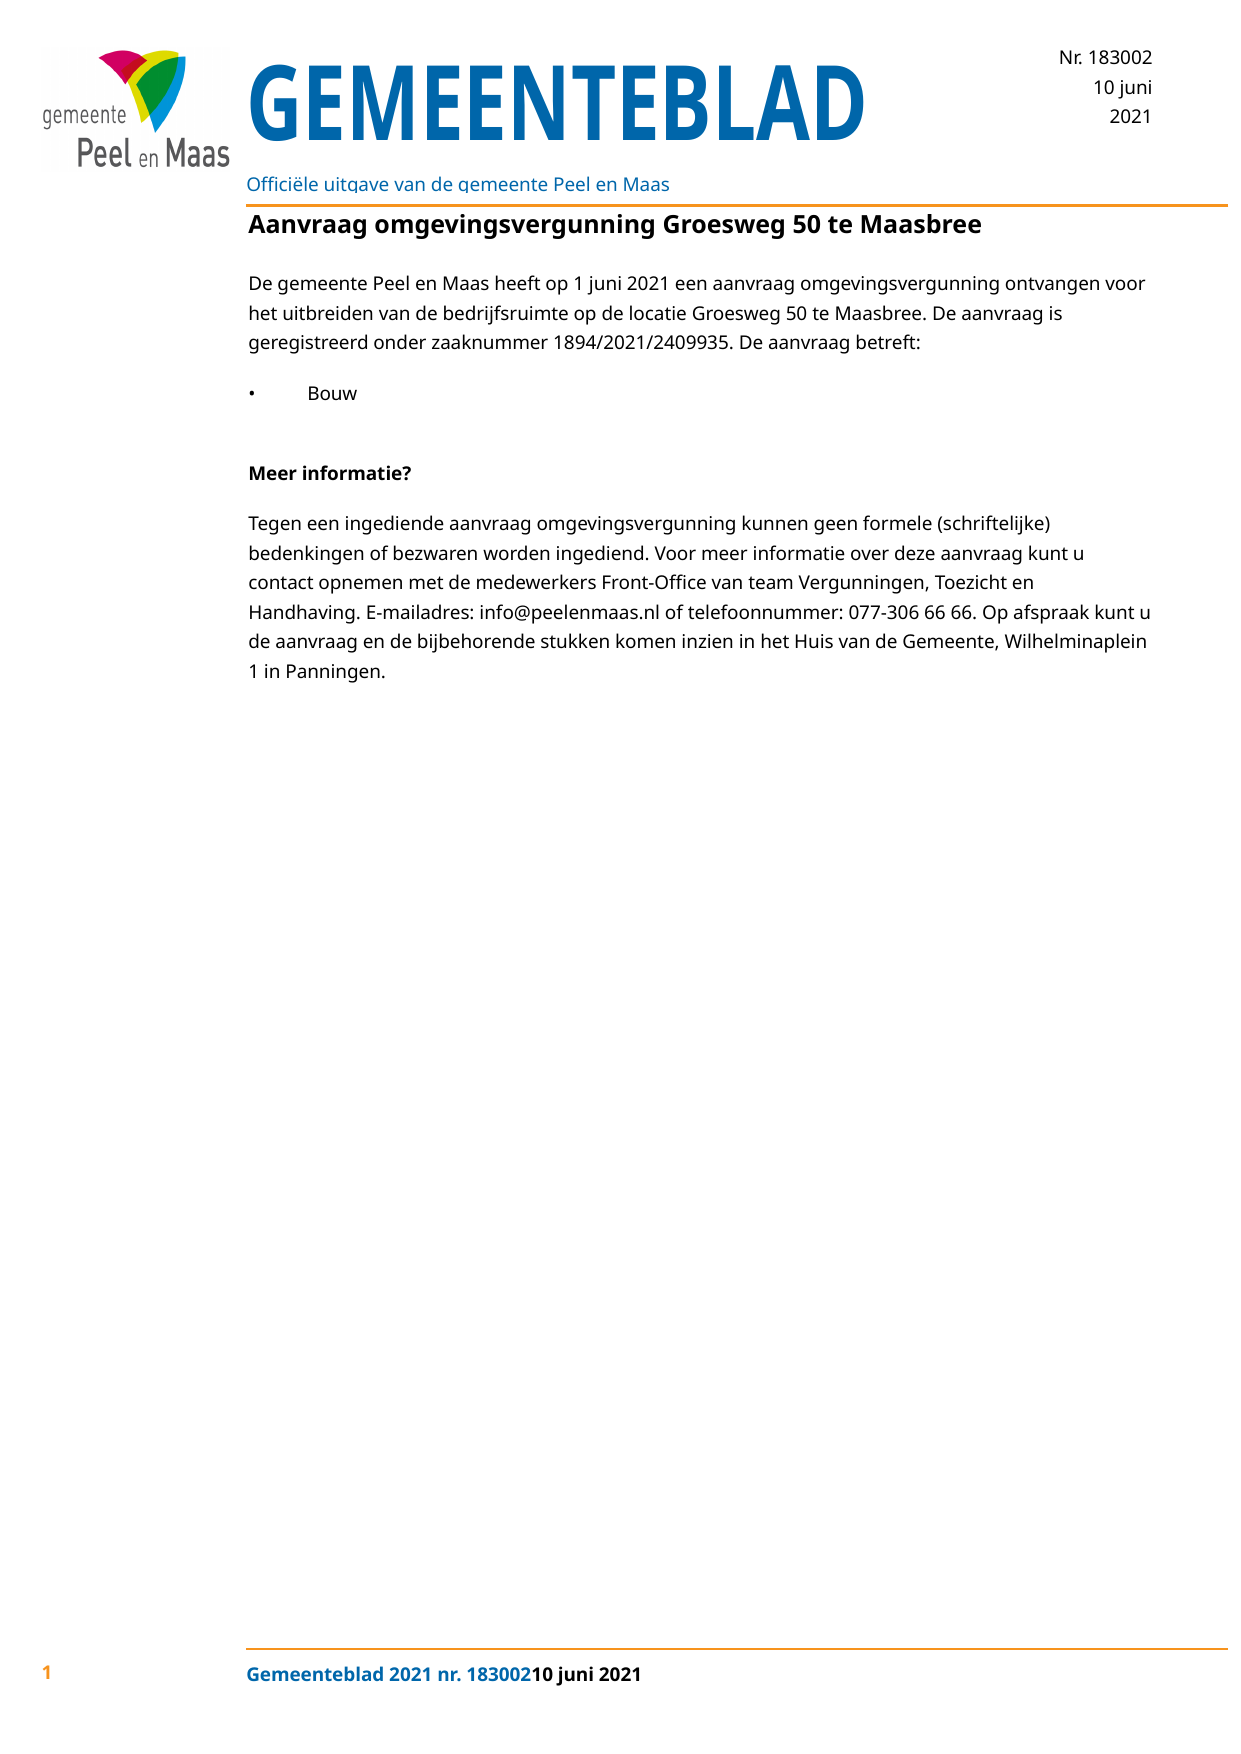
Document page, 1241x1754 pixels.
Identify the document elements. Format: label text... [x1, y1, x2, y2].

text De gemeente Peel en Maas heeft op 1 juni 2021 een aanvraag omgevingsvergunning ontvangen voor het uitbreiden van de bedrijfsruimte op de locatie Groesweg 50 te Maasbree. De aanvraag is geregistreerd onder zaaknummer 1894/2021/2409935. De aanvraag betreft: [248, 270, 1152, 355]
list Bouw [248, 380, 1152, 406]
text Tegen een ingediende aanvraag omgevingsvergunning kunnen geen formele (schriftelijke) bedenkingen of bezwaren worden ingediend. Voor meer informatie over deze aanvraag kunt u contact opnemen met de medewerkers Front-Office van team Vergunningen, Toezicht en Handhaving. E-mailadres: info@peelenmaas.nl of telefoonnummer: 077-306 66 66. Op afspraak kunt u de aanvraag en de bijbehorende stukken komen inzien in het Huis van de Gemeente, Wilhelminaplein 1 in Panningen. [248, 510, 1152, 684]
text Meer informatie? [248, 460, 1152, 486]
picture [41, 47, 231, 172]
text Aanvraag omgevingsvergunning Groesweg 50 te Maasbree [248, 207, 1152, 241]
